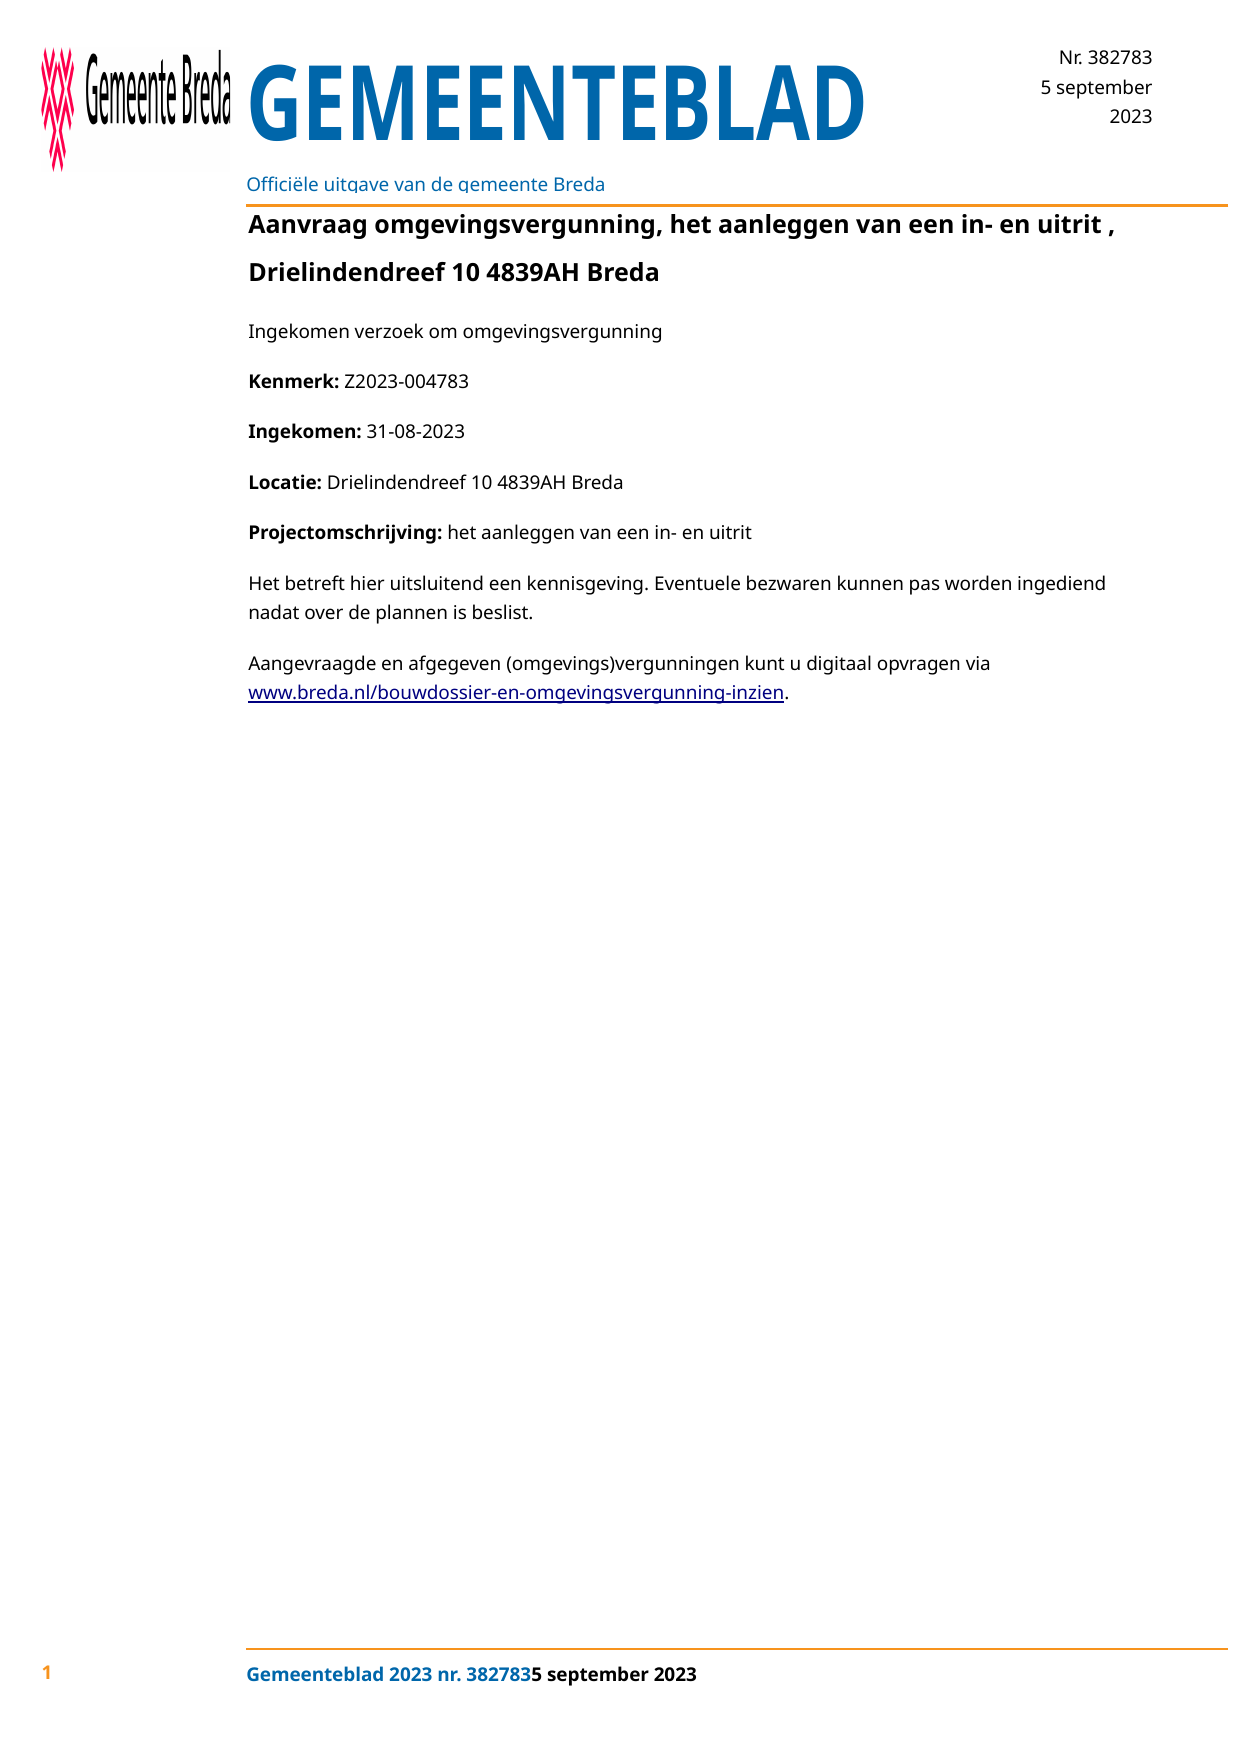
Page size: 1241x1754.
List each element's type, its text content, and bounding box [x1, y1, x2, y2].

text Aangevraagde en afgegeven (omgevings)vergunningen kunt u digitaal opvragen via www.breda.nl/bouwdossier-en-omgevingsvergunning-inzien. [248, 650, 1152, 705]
text Ingekomen: 31-08-2023 [248, 419, 1152, 444]
text Ingekomen verzoek om omgevingsvergunning [248, 318, 1152, 344]
text Aanvraag omgevingsvergunning, het aanleggen van een in- en uitrit , Drielindendreef 10 4839AH Breda [248, 207, 1152, 288]
text Kenmerk: Z2023-004783 [248, 368, 1152, 394]
text Locatie: Drielindendreef 10 4839AH Breda [248, 469, 1152, 495]
text Projectomschrijving: het aanleggen van een in- en uitrit [248, 519, 1152, 545]
picture [41, 47, 231, 172]
text Het betreft hier uitsluitend een kennisgeving. Eventuele bezwaren kunnen pas worden ingediend nadat over de plannen is beslist. [248, 570, 1152, 625]
